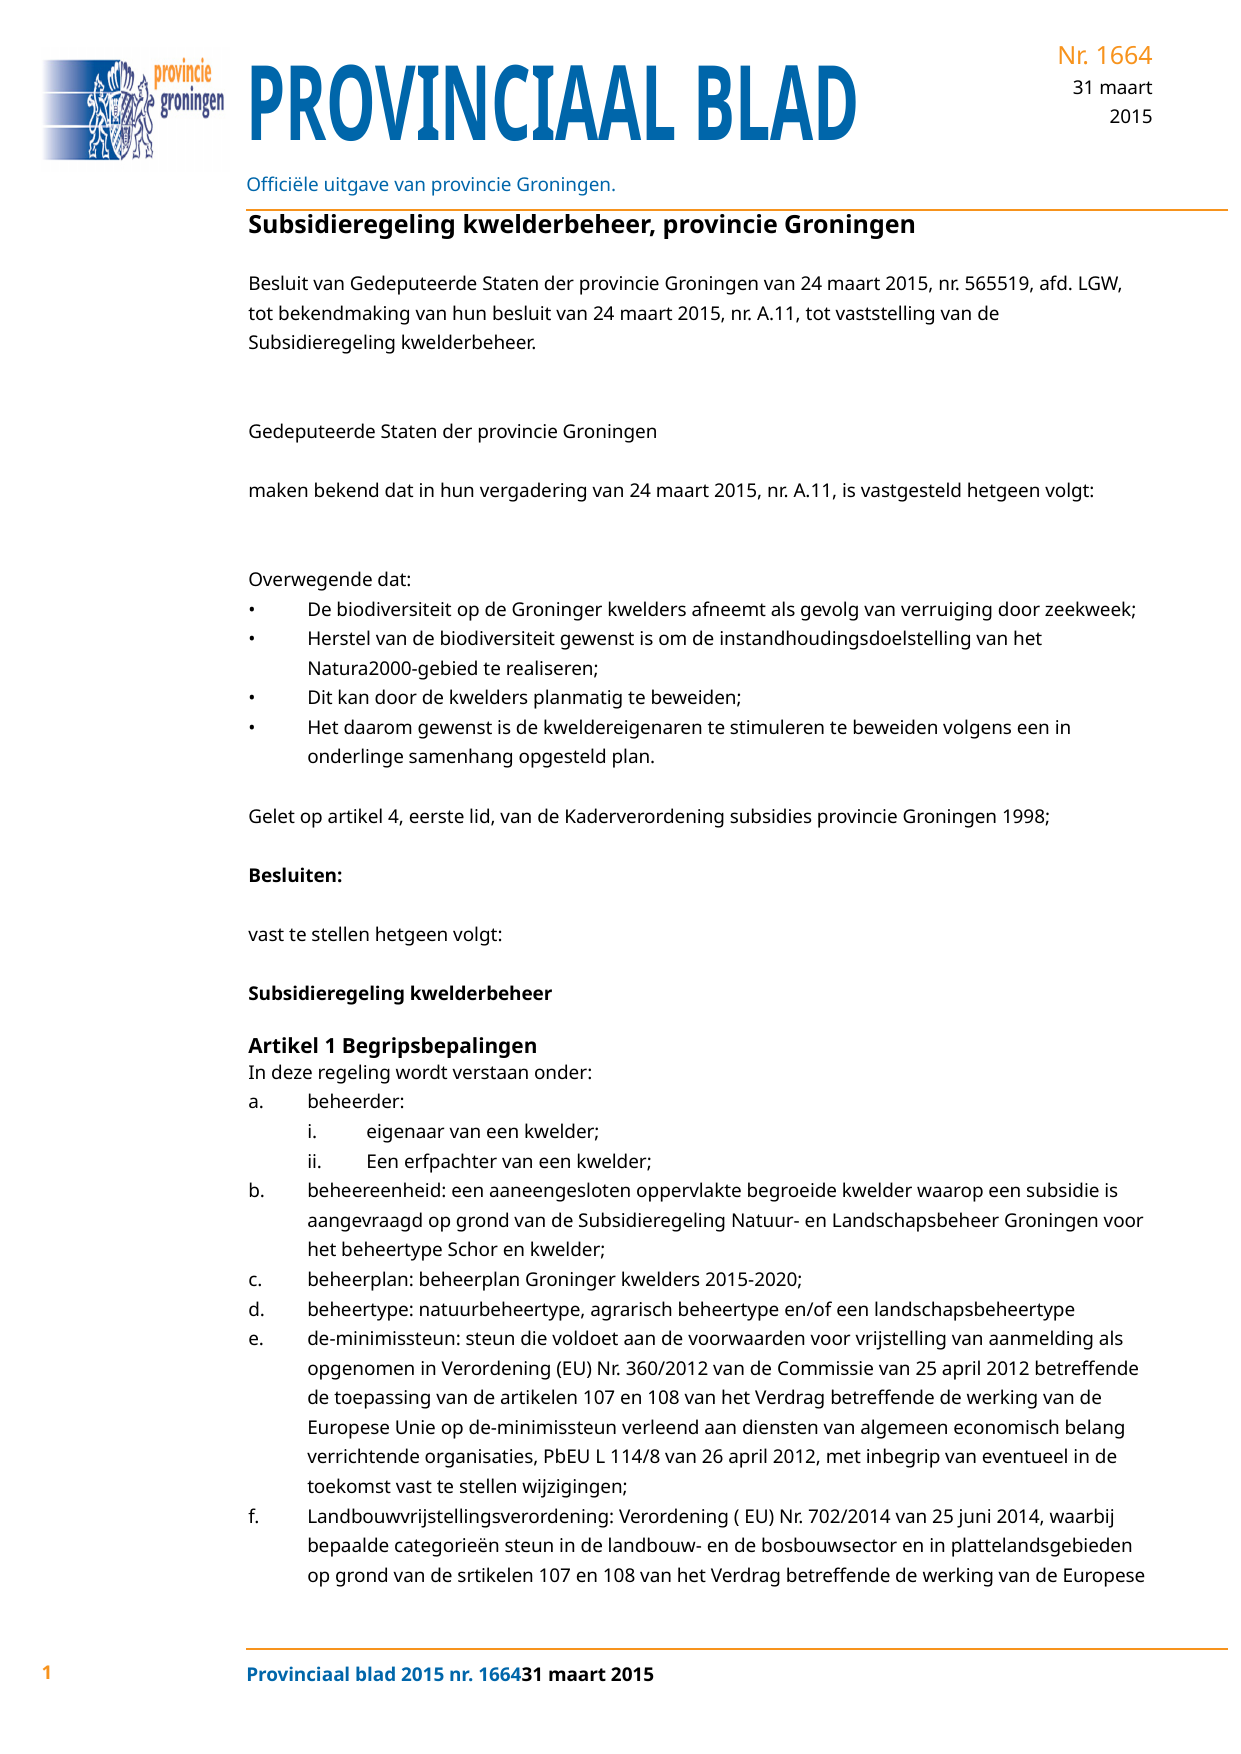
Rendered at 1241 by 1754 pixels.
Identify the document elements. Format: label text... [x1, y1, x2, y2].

text Besluit van Gedeputeerde Staten der provincie Groningen van 24 maart 2015, nr. 565519, afd. LGW, tot bekendmaking van hun besluit van 24 maart 2015, nr. A.11, tot vaststelling van de Subsidieregeling kwelderbeheer. [248, 270, 1152, 355]
list beheertype: natuurbeheertype, agrarisch beheertype en/of een landschapsbeheertype [248, 1296, 1152, 1322]
list de-minimissteun: steun die voldoet aan de voorwaarden voor vrijstelling van aanmelding als opgenomen in Verordening (EU) Nr. 360/2012 van de Commissie van 25 april 2012 betreffende de toepassing van de artikelen 107 en 108 van het Verdrag betreffende de werking van de Europese Unie op de-minimissteun verleend aan diensten van algemeen economisch belang verrichtende organisaties, PbEU L 114/8 van 26 april 2012, met inbegrip van eventueel in de toekomst vast te stellen wijzigingen; [248, 1325, 1152, 1499]
list beheerder: [248, 1089, 1152, 1114]
text vast te stellen hetgeen volgt: [248, 921, 1152, 947]
text Gelet op artikel 4, eerste lid, van de Kaderverordening subsidies provincie Groningen 1998; [248, 803, 1152, 828]
list Dit kan door de kwelders planmatig te beweiden; [248, 684, 1152, 710]
list beheerplan: beheerplan Groninger kwelders 2015-2020; [248, 1266, 1152, 1292]
text Besluiten: [248, 862, 1152, 888]
text Artikel 1 Begripsbepalingen [248, 1031, 1152, 1059]
text Subsidieregeling kwelderbeheer, provincie Groningen [248, 211, 1152, 241]
list Een erfpachter van een kwelder; [307, 1148, 1152, 1174]
text In deze regeling wordt verstaan onder: [248, 1059, 1152, 1085]
list Het daarom gewenst is de kweldereigenaren te stimuleren te beweiden volgens een in onderlinge samenhang opgesteld plan. [248, 714, 1152, 769]
list eigenaar van een kwelder; [307, 1118, 1152, 1144]
text Overwegende dat: [248, 566, 1152, 592]
list beheereenheid: een aaneengesloten oppervlakte begroeide kwelder waarop een subsidie is aangevraagd op grond van de Subsidieregeling Natuur- en Landschapsbeheer Groningen voor het beheertype Schor en kwelder; [248, 1177, 1152, 1262]
text Subsidieregeling kwelderbeheer [248, 980, 1152, 1006]
list Herstel van de biodiversiteit gewenst is om de instandhoudingsdoelstelling van het Natura2000-gebied te realiseren; [248, 625, 1152, 681]
picture [41, 47, 231, 172]
list De biodiversiteit op de Groninger kwelders afneemt als gevolg van verruiging door zeekweek; [248, 596, 1152, 621]
text maken bekend dat in hun vergadering van 24 maart 2015, nr. A.11, is vastgesteld hetgeen volgt: [248, 477, 1152, 503]
list Landbouwvrijstellingsverordening: Verordening ( EU) Nr. 702/2014 van 25 juni 2014, waarbij bepaalde categorieën steun in de landbouw- en de bosbouwsector en in plattelandsgebieden op grond van de srtikelen 107 en 108 van het Verdrag betreffende de werking van de Europese [248, 1503, 1152, 1588]
text Gedeputeerde Staten der provincie Groningen [248, 418, 1152, 444]
